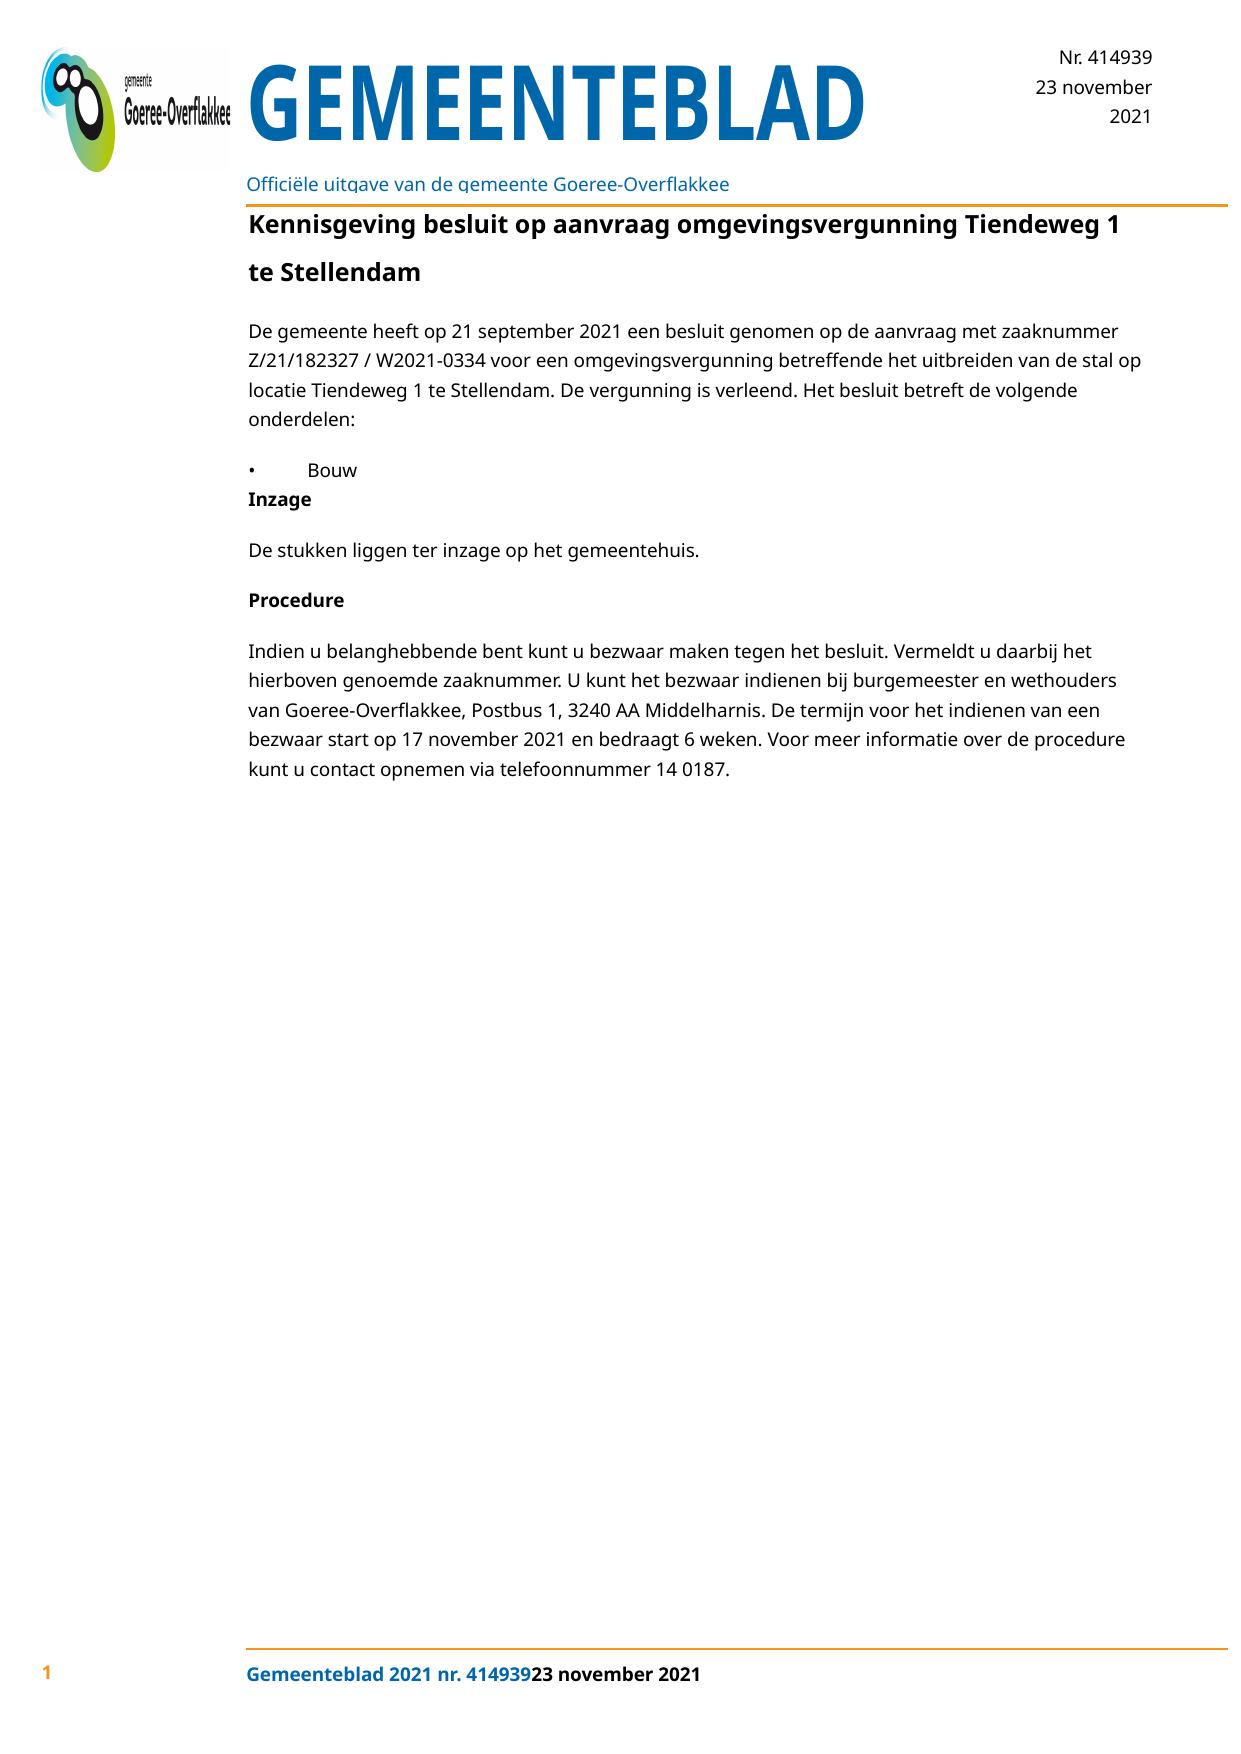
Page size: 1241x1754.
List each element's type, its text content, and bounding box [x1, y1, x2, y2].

picture [41, 47, 231, 172]
text De gemeente heeft op 21 september 2021 een besluit genomen op de aanvraag met zaaknummer Z/21/182327 / W2021-0334 voor een omgevingsvergunning betreffende het uitbreiden van de stal op locatie Tiendeweg 1 te Stellendam. De vergunning is verleend. Het besluit betreft de volgende onderdelen: [248, 318, 1152, 432]
text Kennisgeving besluit op aanvraag omgevingsvergunning Tiendeweg 1 te Stellendam [248, 207, 1152, 288]
text Inzage [248, 487, 1152, 512]
text Indien u belanghebbende bent kunt u bezwaar maken tegen het besluit. Vermeldt u daarbij het hierboven genoemde zaaknummer. U kunt het bezwaar indienen bij burgemeester en wethouders van Goeree-Overflakkee, Postbus 1, 3240 AA Middelharnis. De termijn voor het indienen van een bezwaar start op 17 november 2021 en bedraagt 6 weken. Voor meer informatie over de procedure kunt u contact opnemen via telefoonnummer 14 0187. [248, 638, 1152, 782]
list Bouw [248, 457, 1152, 483]
text De stukken liggen ter inzage op het gemeentehuis. [248, 537, 1152, 563]
text Procedure [248, 587, 1152, 613]
